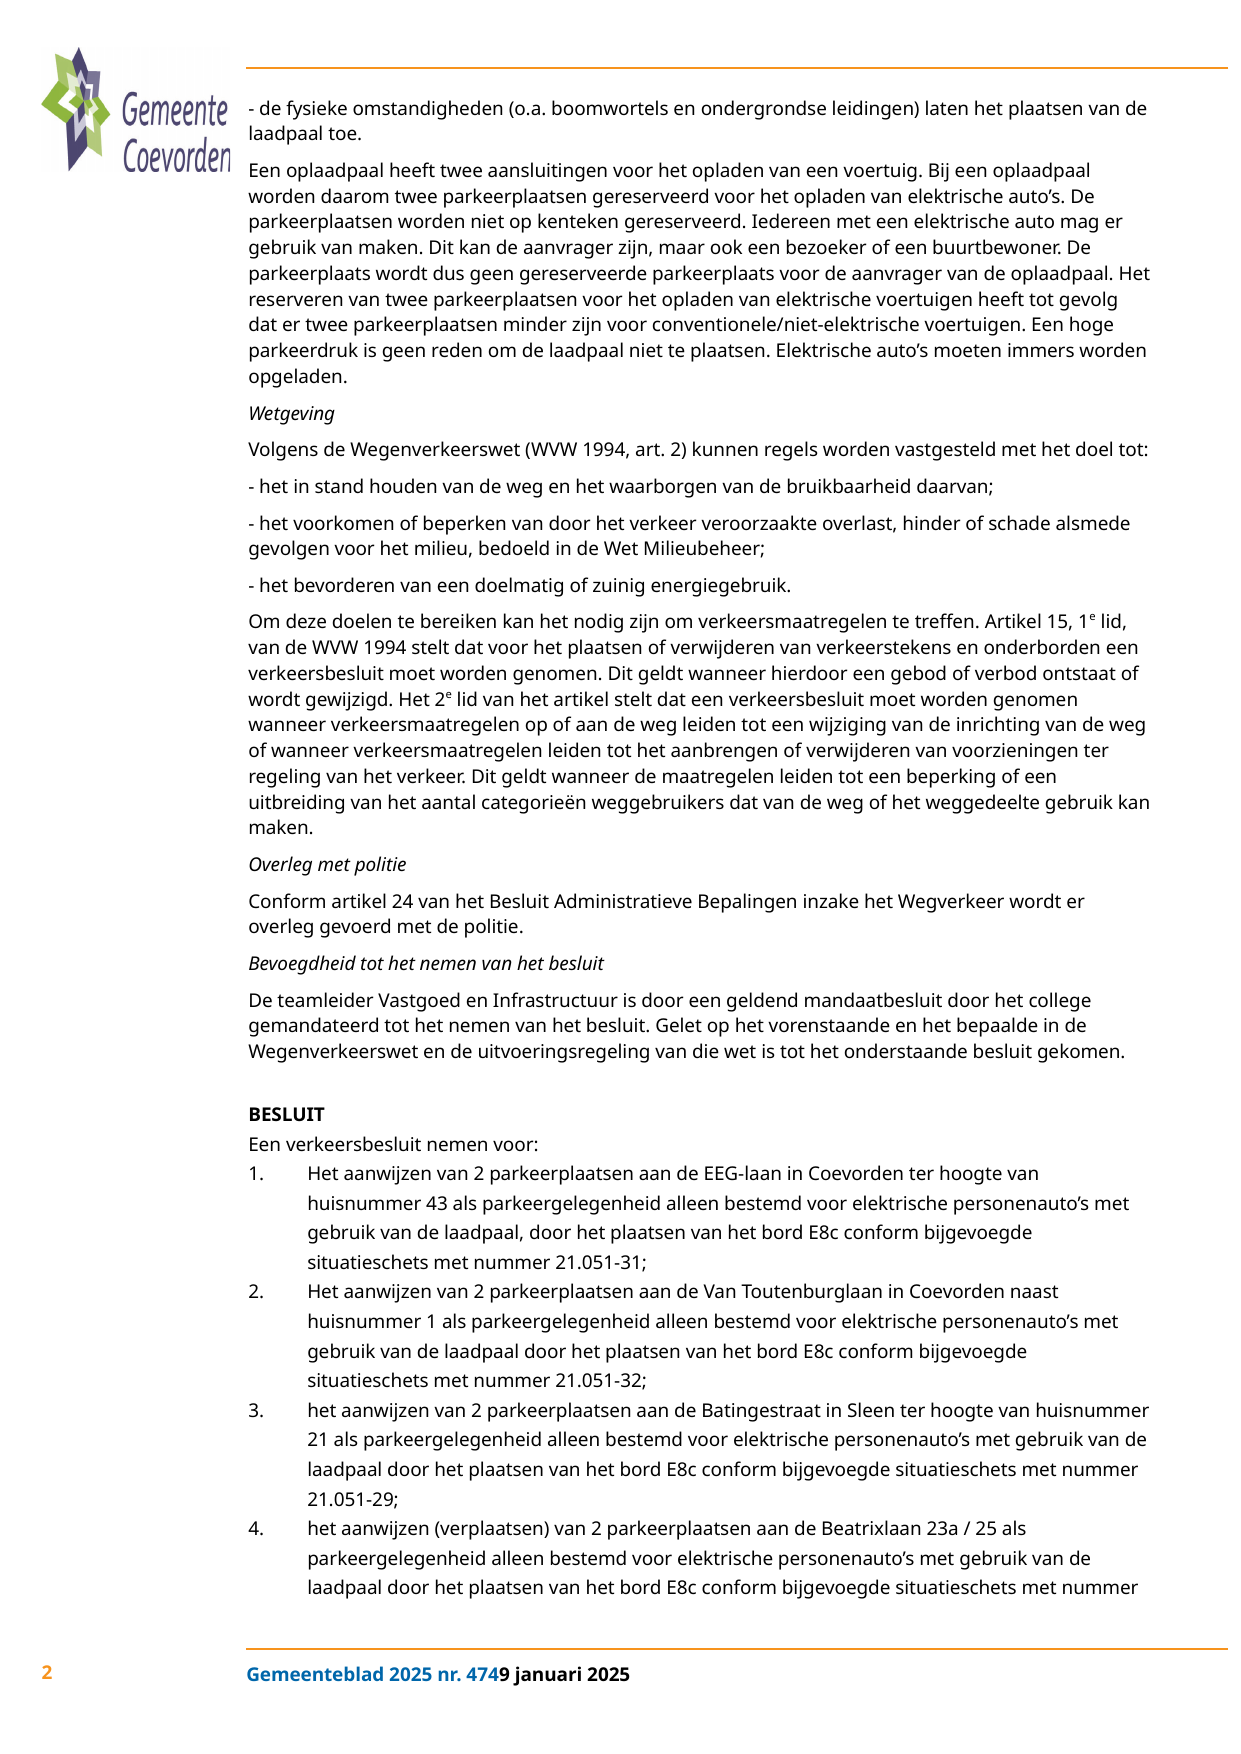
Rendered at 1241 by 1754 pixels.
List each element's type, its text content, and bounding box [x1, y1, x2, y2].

list Het aanwijzen van 2 parkeerplaatsen aan de Van Toutenburglaan in Coevorden naast huisnummer 1 als parkeergelegenheid alleen bestemd voor elektrische personenauto’s met gebruik van de laadpaal door het plaatsen van het bord E8c conform bijgevoegde situatieschets met nummer 21.051-32; [248, 1279, 1152, 1393]
text - het bevorderen van een doelmatig of zuinig energiegebruik. [248, 572, 1152, 598]
text - het voorkomen of beperken van door het verkeer veroorzaakte overlast, hinder of schade alsmede gevolgen voor het milieu, bedoeld in de Wet Milieubeheer; [248, 510, 1152, 561]
text Een oplaadpaal heeft twee aansluitingen voor het opladen van een voertuig. Bij een oplaadpaal worden daarom twee parkeerplaatsen gereserveerd voor het opladen van elektrische auto’s. De parkeerplaatsen worden niet op kenteken gereserveerd. Iedereen met een elektrische auto mag er gebruik van maken. Dit kan de aanvrager zijn, maar ook een bezoeker of een buurtbewoner. De parkeerplaats wordt dus geen gereserveerde parkeerplaats voor de aanvrager van de oplaadpaal. Het reserveren van twee parkeerplaatsen voor het opladen van elektrische voertuigen heeft tot gevolg dat er twee parkeerplaatsen minder zijn voor conventionele/niet-elektrische voertuigen. Een hoge parkeerdruk is geen reden om de laadpaal niet te plaatsen. Elektrische auto’s moeten immers worden opgeladen. [248, 157, 1152, 389]
list het aanwijzen van 2 parkeerplaatsen aan de Batingestraat in Sleen ter hoogte van huisnummer 21 als parkeergelegenheid alleen bestemd voor elektrische personenauto’s met gebruik van de laadpaal door het plaatsen van het bord E8c conform bijgevoegde situatieschets met nummer 21.051-29; [248, 1397, 1152, 1511]
text Een verkeersbesluit nemen voor: [248, 1131, 1152, 1156]
list Het aanwijzen van 2 parkeerplaatsen aan de EEG-laan in Coevorden ter hoogte van huisnummer 43 als parkeergelegenheid alleen bestemd voor elektrische personenauto’s met gebruik van de laadpaal, door het plaatsen van het bord E8c conform bijgevoegde situatieschets met nummer 21.051-31; [248, 1160, 1152, 1275]
text Om deze doelen te bereiken kan het nodig zijn om verkeersmaatregelen te treffen. Artikel 15, 1e lid, van de WVW 1994 stelt dat voor het plaatsen of verwijderen van verkeerstekens en onderborden een verkeersbesluit moet worden genomen. Dit geldt wanneer hierdoor een gebod of verbod ontstaat of wordt gewijzigd. Het 2e lid van het artikel stelt dat een verkeersbesluit moet worden genomen wanneer verkeersmaatregelen op of aan de weg leiden tot een wijziging van de inrichting van de weg of wanneer verkeersmaatregelen leiden tot het aanbrengen of verwijderen van voorzieningen ter regeling van het verkeer. Dit geldt wanneer de maatregelen leiden tot een beperking of een uitbreiding van het aantal categorieën weggebruikers dat van de weg of het weggedeelte gebruik kan maken. [248, 609, 1152, 840]
text Bevoegdheid tot het nemen van het besluit [248, 950, 1152, 976]
text Overleg met politie [248, 851, 1152, 877]
text - de fysieke omstandigheden (o.a. boomwortels en ondergrondse leidingen) laten het plaatsen van de laadpaal toe. [248, 95, 1152, 146]
text BESLUIT [248, 1101, 1152, 1127]
list het aanwijzen (verplaatsen) van 2 parkeerplaatsen aan de Beatrixlaan 23a / 25 als parkeergelegenheid alleen bestemd voor elektrische personenauto’s met gebruik van de laadpaal door het plaatsen van het bord E8c conform bijgevoegde situatieschets met nummer [248, 1515, 1152, 1600]
picture [41, 47, 231, 172]
text - het in stand houden van de weg en het waarborgen van de bruikbaarheid daarvan; [248, 473, 1152, 499]
text Volgens de Wegenverkeerswet (WVW 1994, art. 2) kunnen regels worden vastgesteld met het doel tot: [248, 436, 1152, 462]
text Conform artikel 24 van het Besluit Administratieve Bepalingen inzake het Wegverkeer wordt er overleg gevoerd met de politie. [248, 888, 1152, 939]
text Wetgeving [248, 400, 1152, 425]
text De teamleider Vastgoed en Infrastructuur is door een geldend mandaatbesluit door het college gemandateerd tot het nemen van het besluit. Gelet op het vorenstaande en het bepaalde in de Wegenverkeerswet en de uitvoeringsregeling van die wet is tot het onderstaande besluit gekomen. [248, 987, 1152, 1064]
